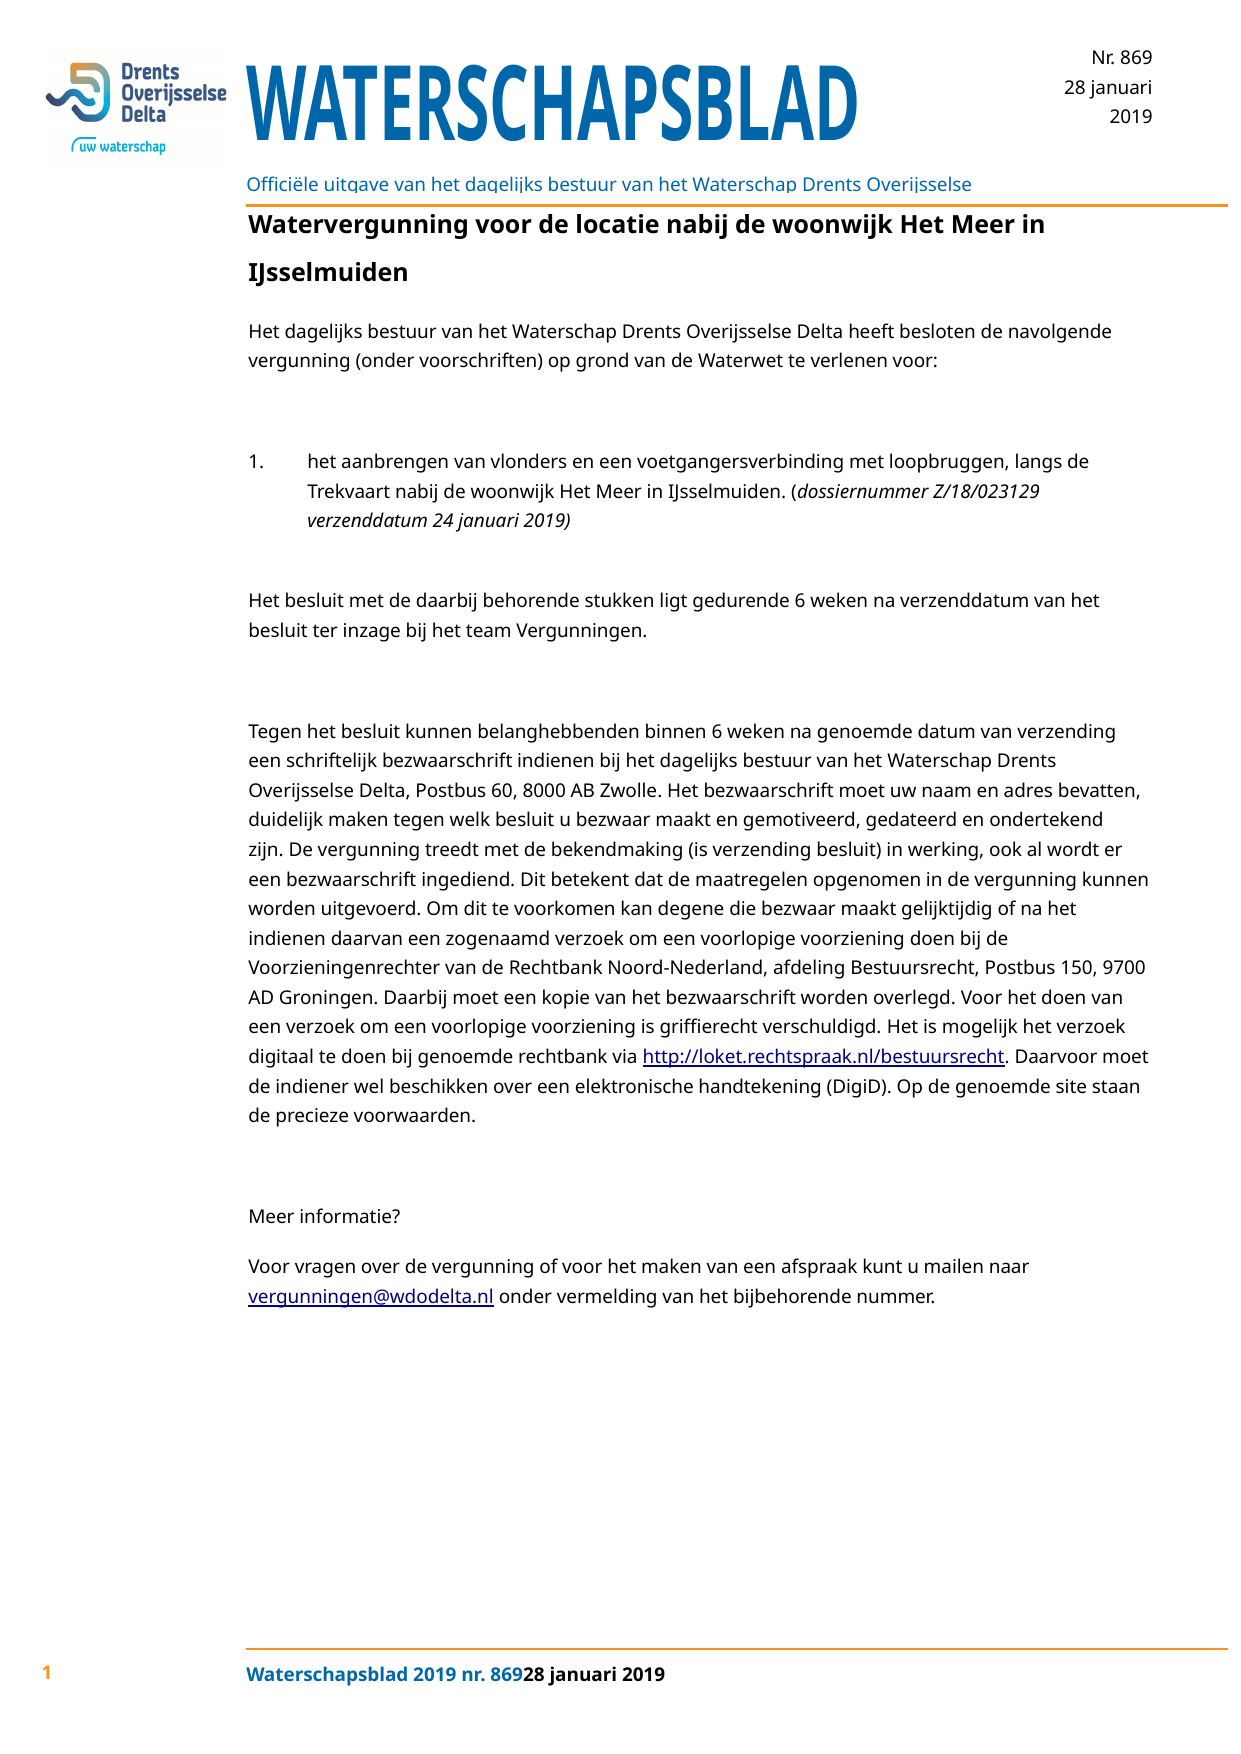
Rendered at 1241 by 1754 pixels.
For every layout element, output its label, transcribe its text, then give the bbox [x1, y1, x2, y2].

text Het dagelijks bestuur van het Waterschap Drents Overijsselse Delta heeft besloten de navolgende vergunning (onder voorschriften) op grond van de Waterwet te verlenen voor: [248, 318, 1152, 373]
picture [41, 47, 231, 172]
text Watervergunning voor de locatie nabij de woonwijk Het Meer in IJsselmuiden [248, 207, 1152, 288]
text Meer informatie? [248, 1203, 1152, 1229]
text Tegen het besluit kunnen belanghebbenden binnen 6 weken na genoemde datum van verzending een schriftelijk bezwaarschrift indienen bij het dagelijks bestuur van het Waterschap Drents Overijsselse Delta, Postbus 60, 8000 AB Zwolle. Het bezwaarschrift moet uw naam en adres bevatten, duidelijk maken tegen welk besluit u bezwaar maakt en gemotiveerd, gedateerd en ondertekend zijn. De vergunning treedt met de bekendmaking (is verzending besluit) in werking, ook al wordt er een bezwaarschrift ingediend. Dit betekent dat de maatregelen opgenomen in de vergunning kunnen worden uitgevoerd. Om dit te voorkomen kan degene die bezwaar maakt gelijktijdig of na het indienen daarvan een zogenaamd verzoek om een voorlopige voorziening doen bij de Voorzieningenrechter van de Rechtbank Noord-Nederland, afdeling Bestuursrecht, Postbus 150, 9700 AD Groningen. Daarbij moet een kopie van het bezwaarschrift worden overlegd. Voor het doen van een verzoek om een voorlopige voorziening is griffierecht verschuldigd. Het is mogelijk het verzoek digitaal te doen bij genoemde rechtbank via http://loket.rechtspraak.nl/bestuursrecht. Daarvoor moet de indiener wel beschikken over een elektronische handtekening (DigiD). Op de genoemde site staan de precieze voorwaarden. [248, 718, 1152, 1128]
list het aanbrengen van vlonders en een voetgangersverbinding met loopbruggen, langs de Trekvaart nabij de woonwijk Het Meer in IJsselmuiden. (dossiernummer Z/18/023129 verzenddatum 24 januari 2019) [248, 448, 1152, 533]
text Het besluit met de daarbij behorende stukken ligt gedurende 6 weken na verzenddatum van het besluit ter inzage bij het team Vergunningen. [248, 587, 1152, 643]
text Voor vragen over de vergunning of voor het maken van een afspraak kunt u mailen naar vergunningen@wdodelta.nl onder vermelding van het bijbehorende nummer. [248, 1254, 1152, 1309]
